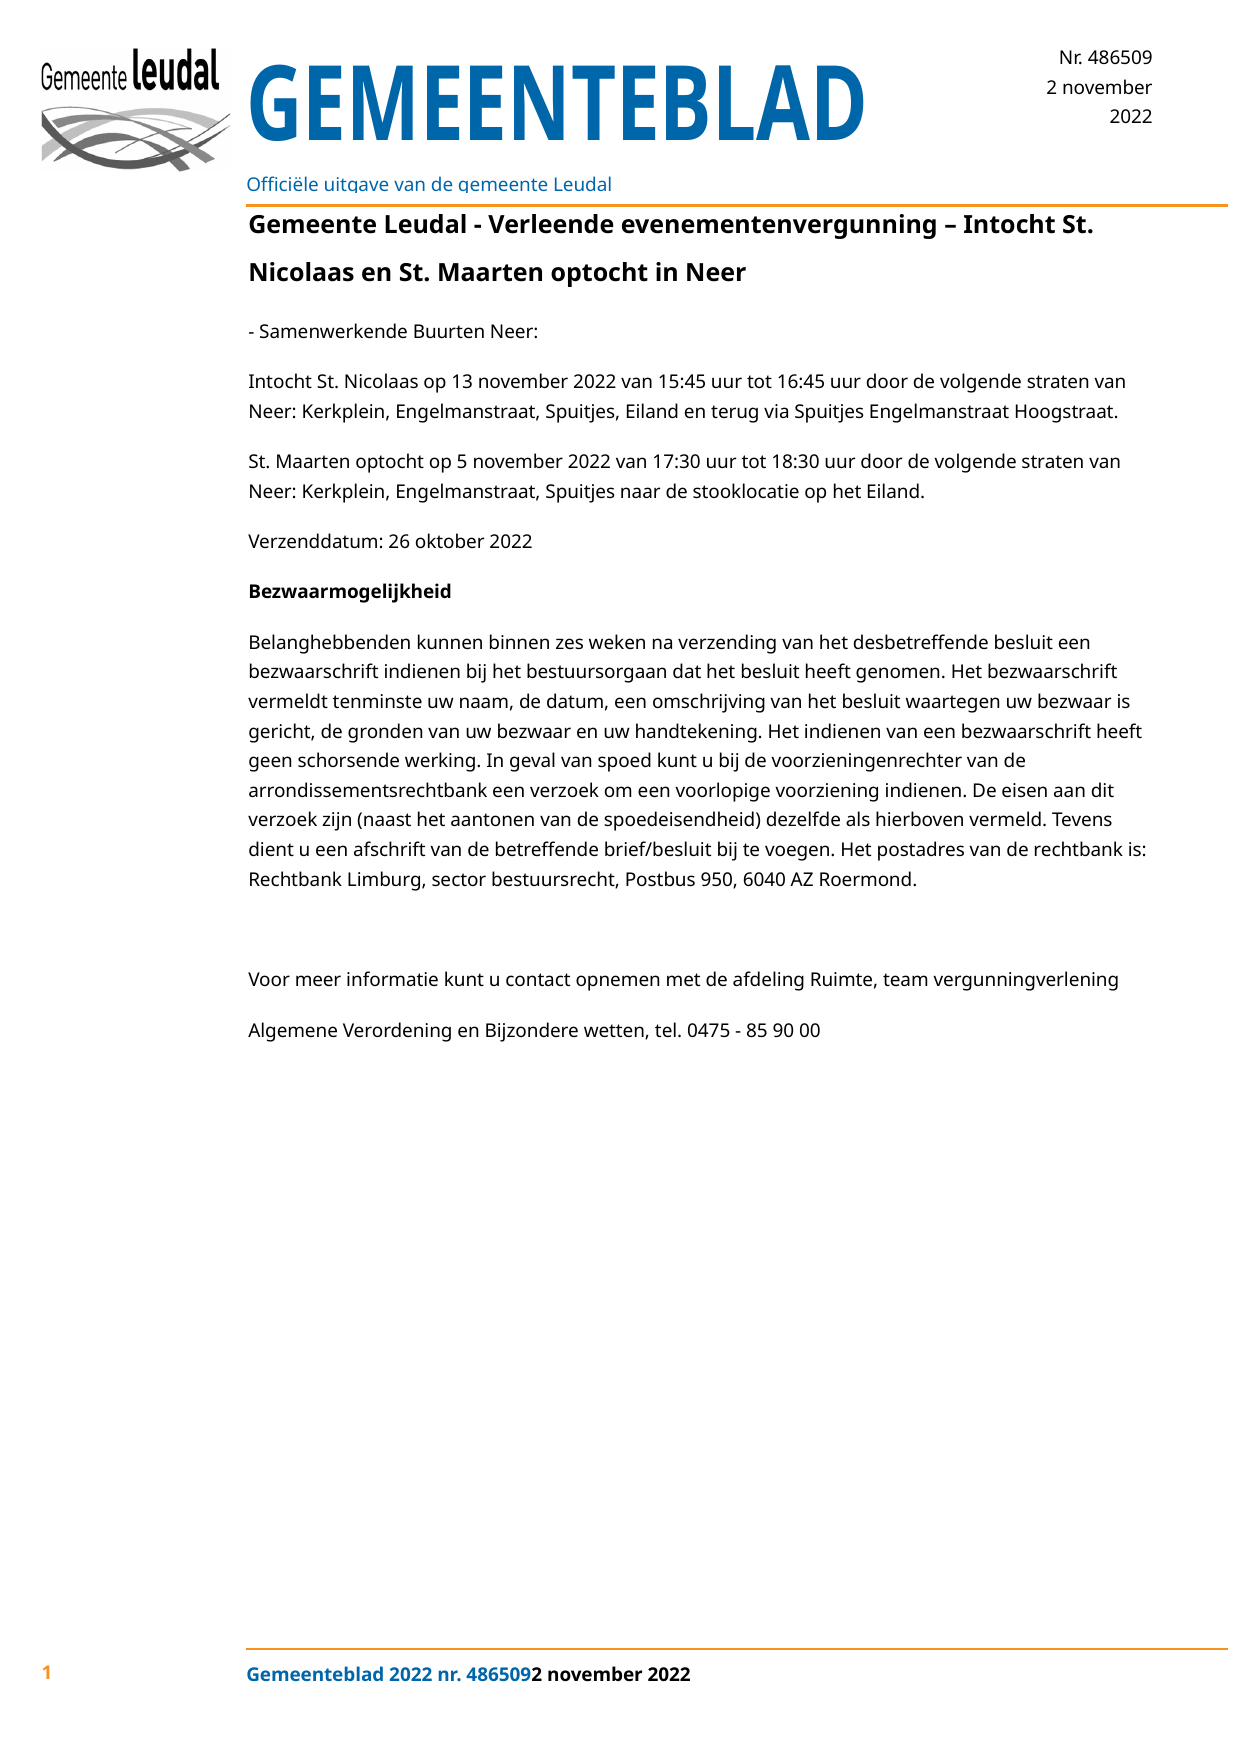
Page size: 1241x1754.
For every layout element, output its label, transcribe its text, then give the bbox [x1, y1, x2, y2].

picture [41, 47, 231, 172]
text Belanghebbenden kunnen binnen zes weken na verzending van het desbetreffende besluit een bezwaarschrift indienen bij het bestuursorgaan dat het besluit heeft genomen. Het bezwaarschrift vermeldt tenminste uw naam, de datum, een omschrijving van het besluit waartegen uw bezwaar is gericht, de gronden van uw bezwaar en uw handtekening. Het indienen van een bezwaarschrift heeft geen schorsende werking. In geval van spoed kunt u bij de voorzieningenrechter van de arrondissementsrechtbank een verzoek om een voorlopige voorziening indienen. De eisen aan dit verzoek zijn (naast het aantonen van de spoedeisendheid) dezelfde als hierboven vermeld. Tevens dient u een afschrift van de betreffende brief/besluit bij te voegen. Het postadres van de rechtbank is: Rechtbank Limburg, sector bestuursrecht, Postbus 950, 6040 AZ Roermond. [248, 629, 1152, 892]
text - Samenwerkende Buurten Neer: [248, 318, 1152, 344]
text Verzenddatum: 26 oktober 2022 [248, 528, 1152, 554]
text Voor meer informatie kunt u contact opnemen met de afdeling Ruimte, team vergunningverlening [248, 967, 1152, 992]
text Bezwaarmogelijkheid [248, 579, 1152, 604]
text Algemene Verordening en Bijzondere wetten, tel. 0475 - 85 90 00 [248, 1017, 1152, 1043]
text Intocht St. Nicolaas op 13 november 2022 van 15:45 uur tot 16:45 uur door de volgende straten van Neer: Kerkplein, Engelmanstraat, Spuitjes, Eiland en terug via Spuitjes Engelmanstraat Hoogstraat. [248, 368, 1152, 424]
text Gemeente Leudal - Verleende evenementenvergunning – Intocht St. Nicolaas en St. Maarten optocht in Neer [248, 207, 1152, 288]
text St. Maarten optocht op 5 november 2022 van 17:30 uur tot 18:30 uur door de volgende straten van Neer: Kerkplein, Engelmanstraat, Spuitjes naar de stooklocatie op het Eiland. [248, 448, 1152, 504]
